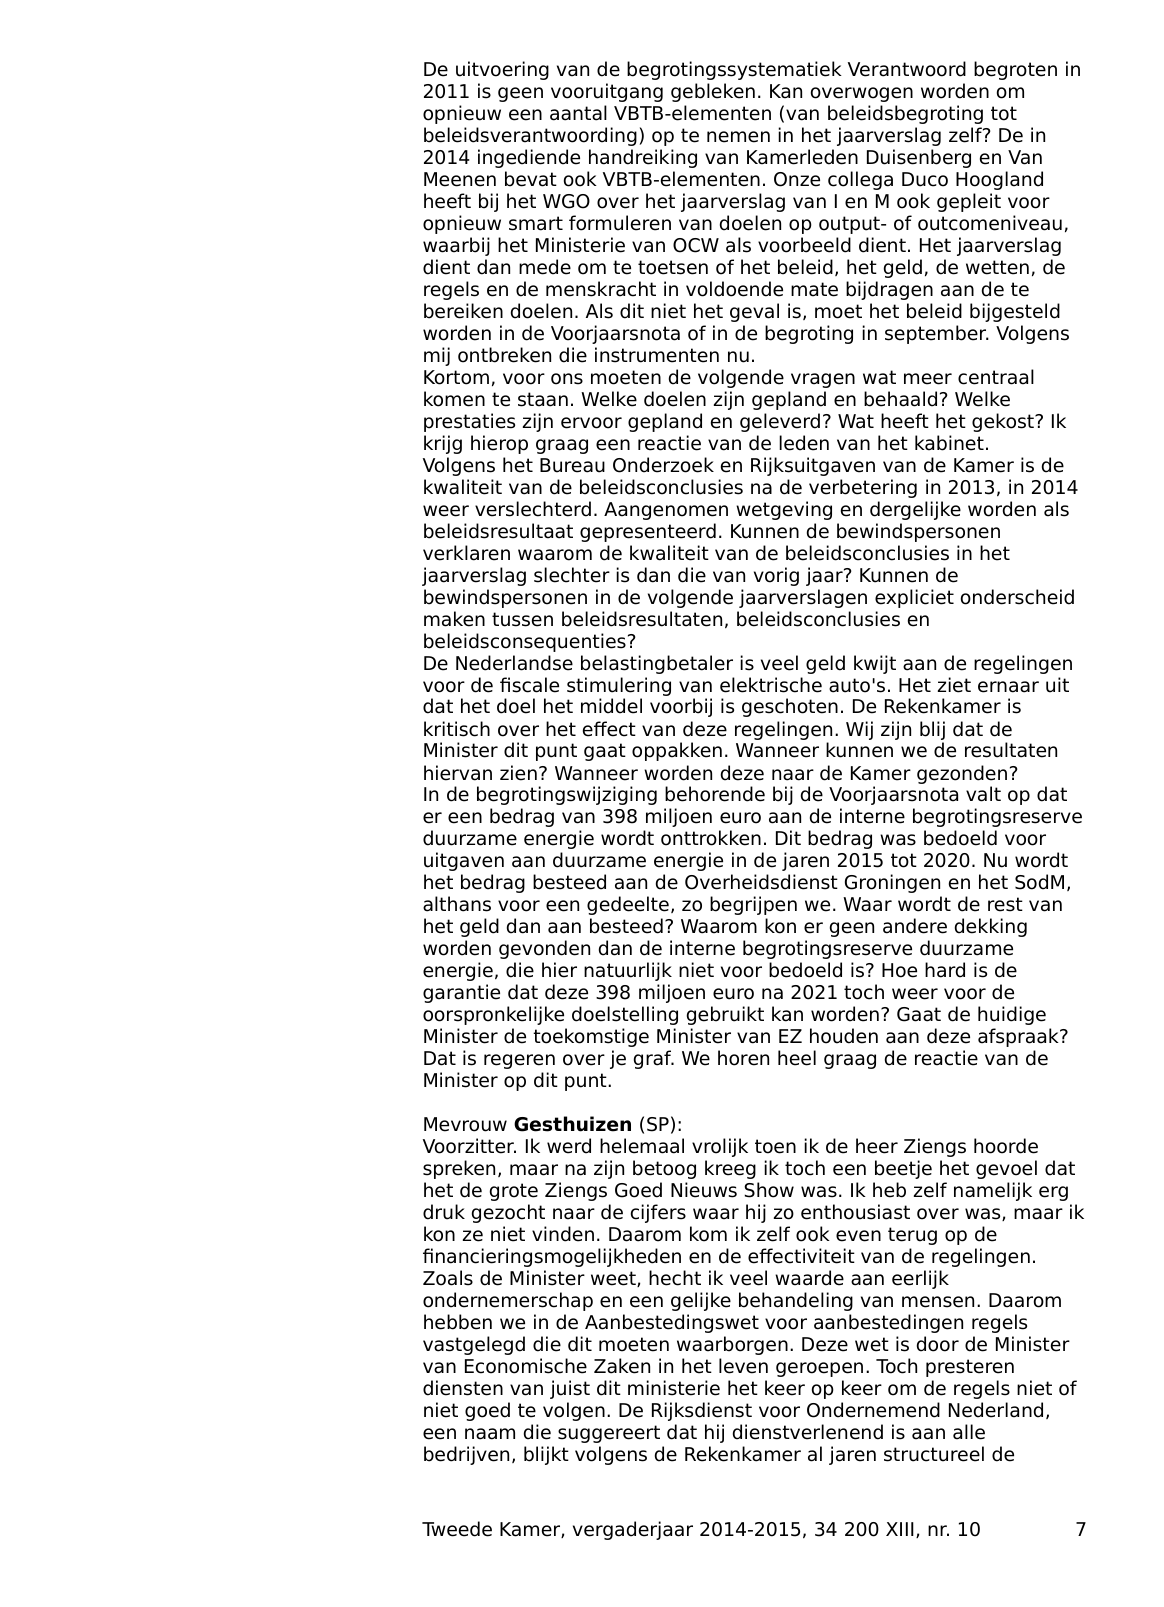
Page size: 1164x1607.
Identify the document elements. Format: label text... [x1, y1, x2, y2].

text Mevrouw Gesthuizen (SP): [422, 1114, 1087, 1136]
text Voorzitter. Ik werd helemaal vrolijk toen ik de heer Ziengs hoorde spreken, maar na zijn betoog kreeg ik toch een beetje het gevoel dat het de grote Ziengs Goed Nieuws Show was. Ik heb zelf namelijk erg druk gezocht naar de cijfers waar hij zo enthousiast over was, maar ik kon ze niet vinden. Daarom kom ik zelf ook even terug op de financieringsmogelijkheden en de effectiviteit van de regelingen. [422, 1136, 1087, 1268]
text Zoals de Minister weet, hecht ik veel waarde aan eerlijk ondernemerschap en een gelijke behandeling van mensen. Daarom hebben we in de Aanbestedingswet voor aanbestedingen regels vastgelegd die dit moeten waarborgen. Deze wet is door de Minister van Economische Zaken in het leven geroepen. Toch presteren diensten van juist dit ministerie het keer op keer om de regels niet of niet goed te volgen. De Rijksdienst voor Ondernemend Nederland, een naam die suggereert dat hij dienstverlenend is aan alle bedrijven, blijkt volgens de Rekenkamer al jaren structureel de [422, 1268, 1087, 1466]
text Volgens het Bureau Onderzoek en Rijksuitgaven van de Kamer is de kwaliteit van de beleidsconclusies na de verbetering in 2013, in 2014 weer verslechterd. Aangenomen wetgeving en dergelijke worden als beleidsresultaat gepresenteerd. Kunnen de bewindspersonen verklaren waarom de kwaliteit van de beleidsconclusies in het jaarverslag slechter is dan die van vorig jaar? Kunnen de bewindspersonen in de volgende jaarverslagen expliciet onderscheid maken tussen beleidsresultaten, beleidsconclusies en beleidsconsequenties? [422, 455, 1087, 652]
text Kortom, voor ons moeten de volgende vragen wat meer centraal komen te staan. Welke doelen zijn gepland en behaald? Welke prestaties zijn ervoor gepland en geleverd? Wat heeft het gekost? Ik krijg hierop graag een reactie van de leden van het kabinet. [422, 367, 1087, 455]
text De Nederlandse belastingbetaler is veel geld kwijt aan de regelingen voor de fiscale stimulering van elektrische auto's. Het ziet ernaar uit dat het doel het middel voorbij is geschoten. De Rekenkamer is kritisch over het effect van deze regelingen. Wij zijn blij dat de Minister dit punt gaat oppakken. Wanneer kunnen we de resultaten hiervan zien? Wanneer worden deze naar de Kamer gezonden? [422, 652, 1087, 784]
text De uitvoering van de begrotingssystematiek Verantwoord begroten in 2011 is geen vooruitgang gebleken. Kan overwogen worden om opnieuw een aantal VBTB-elementen (van beleidsbegroting tot beleidsverantwoording) op te nemen in het jaarverslag zelf? De in 2014 ingediende handreiking van Kamerleden Duisenberg en Van Meenen bevat ook VBTB-elementen. Onze collega Duco Hoogland heeft bij het WGO over het jaarverslag van I en M ook gepleit voor opnieuw smart formuleren van doelen op output- of outcomeniveau, waarbij het Ministerie van OCW als voorbeeld dient. Het jaarverslag dient dan mede om te toetsen of het beleid, het geld, de wetten, de regels en de menskracht in voldoende mate bijdragen aan de te bereiken doelen. Als dit niet het geval is, moet het beleid bijgesteld worden in de Voorjaarsnota of in de begroting in september. Volgens mij ontbreken die instrumenten nu. [422, 59, 1087, 367]
text In de begrotingswijziging behorende bij de Voorjaarsnota valt op dat er een bedrag van 398 miljoen euro aan de interne begrotingsreserve duurzame energie wordt onttrokken. Dit bedrag was bedoeld voor uitgaven aan duurzame energie in de jaren 2015 tot 2020. Nu wordt het bedrag besteed aan de Overheidsdienst Groningen en het SodM, althans voor een gedeelte, zo begrijpen we. Waar wordt de rest van het geld dan aan besteed? Waarom kon er geen andere dekking worden gevonden dan de interne begrotingsreserve duurzame energie, die hier natuurlijk niet voor bedoeld is? Hoe hard is de garantie dat deze 398 miljoen euro na 2021 toch weer voor de oorspronkelijke doelstelling gebruikt kan worden? Gaat de huidige Minister de toekomstige Minister van EZ houden aan deze afspraak? Dat is regeren over je graf. We horen heel graag de reactie van de Minister op dit punt. [422, 784, 1087, 1092]
